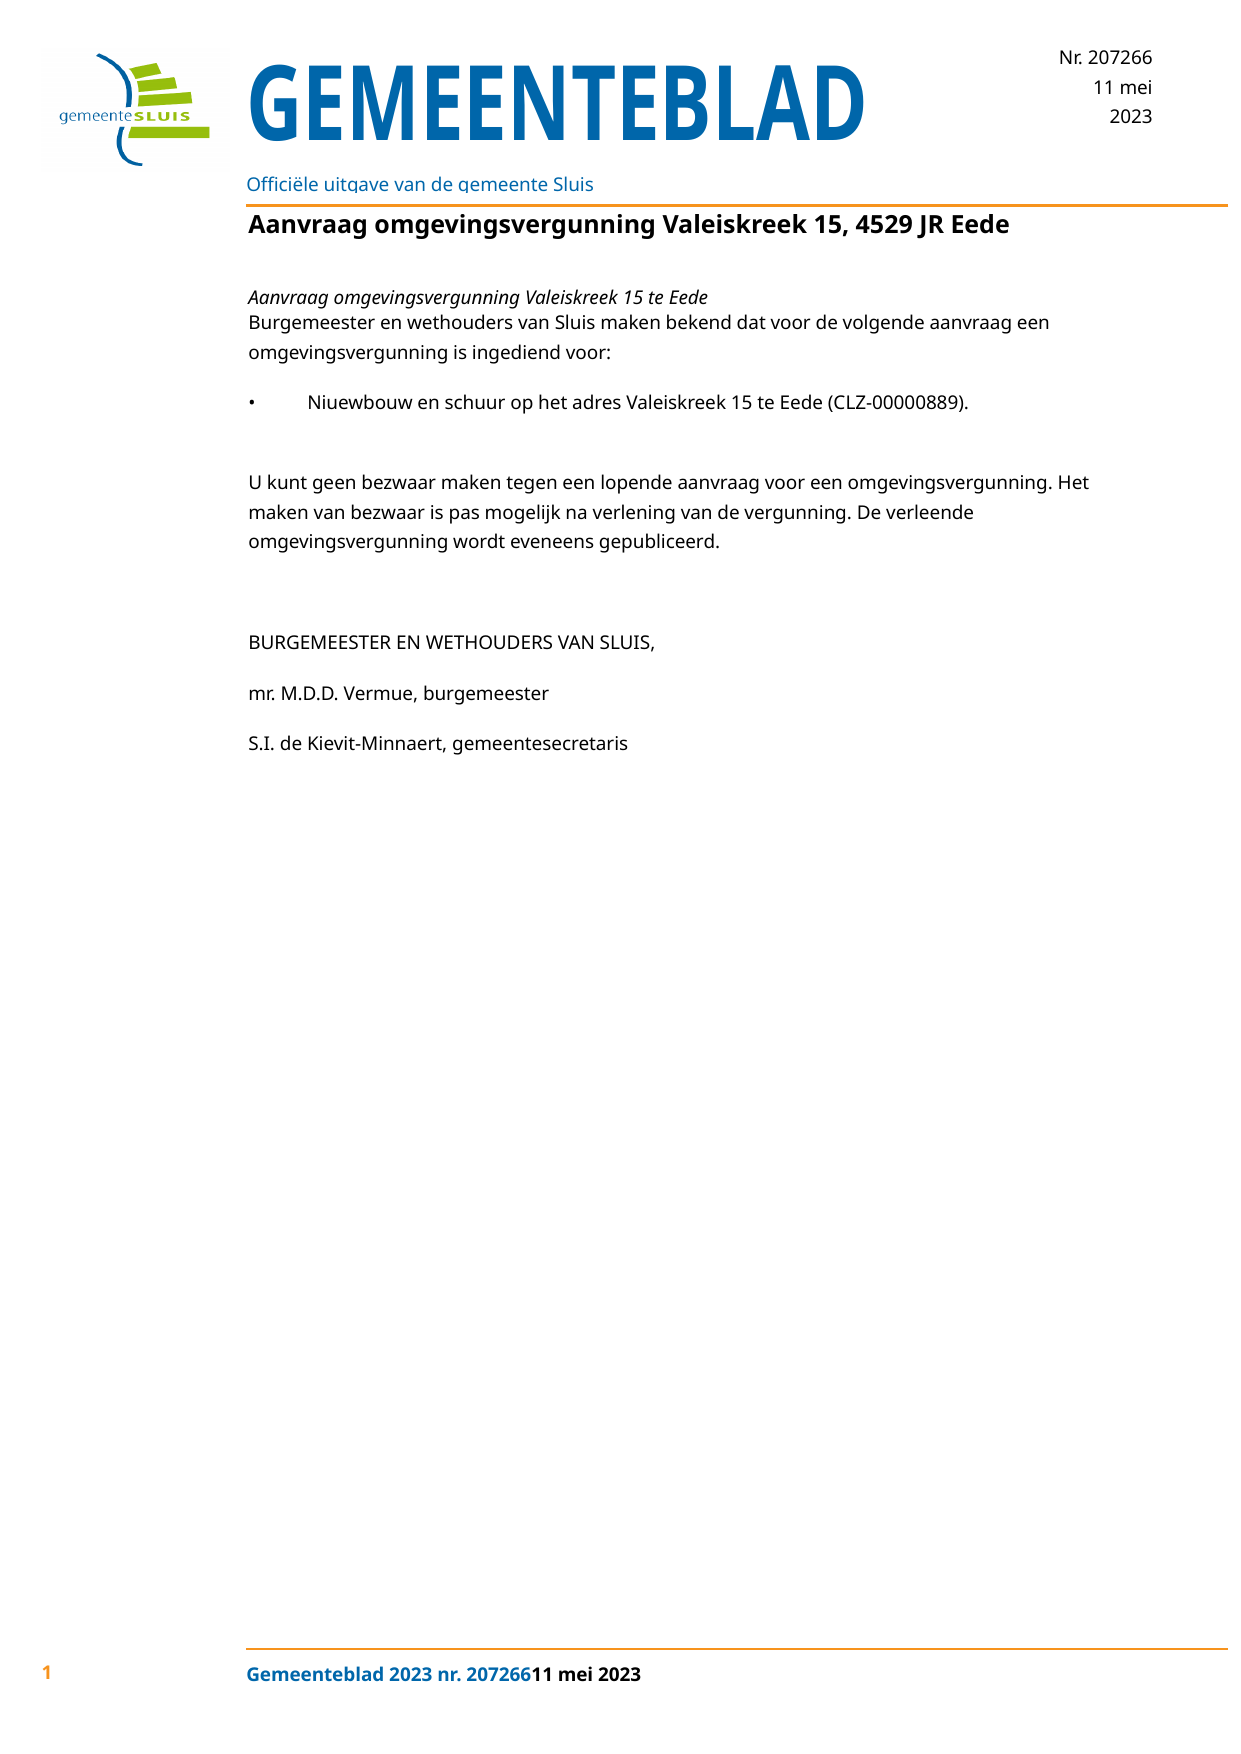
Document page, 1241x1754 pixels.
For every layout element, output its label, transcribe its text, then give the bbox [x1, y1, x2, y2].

text U kunt geen bezwaar maken tegen een lopende aanvraag voor een omgevingsvergunning. Het maken van bezwaar is pas mogelijk na verlening van de vergunning. De verleende omgevingsvergunning wordt eveneens gepubliceerd. [248, 469, 1152, 554]
text mr. M.D.D. Vermue, burgemeester [248, 680, 1152, 706]
text BURGEMEESTER EN WETHOUDERS VAN SLUIS, [248, 629, 1152, 655]
picture [41, 47, 231, 172]
text S.I. de Kievit-Minnaert, gemeentesecretaris [248, 730, 1152, 756]
list Niuewbouw en schuur op het adres Valeiskreek 15 te Eede (CLZ-00000889). [248, 389, 1152, 415]
text Burgemeester en wethouders van Sluis maken bekend dat voor de volgende aanvraag een omgevingsvergunning is ingediend voor: [248, 309, 1152, 365]
text Aanvraag omgevingsvergunning Valeiskreek 15, 4529 JR Eede [248, 207, 1152, 241]
text Aanvraag omgevingsvergunning Valeiskreek 15 te Eede [248, 284, 1152, 309]
